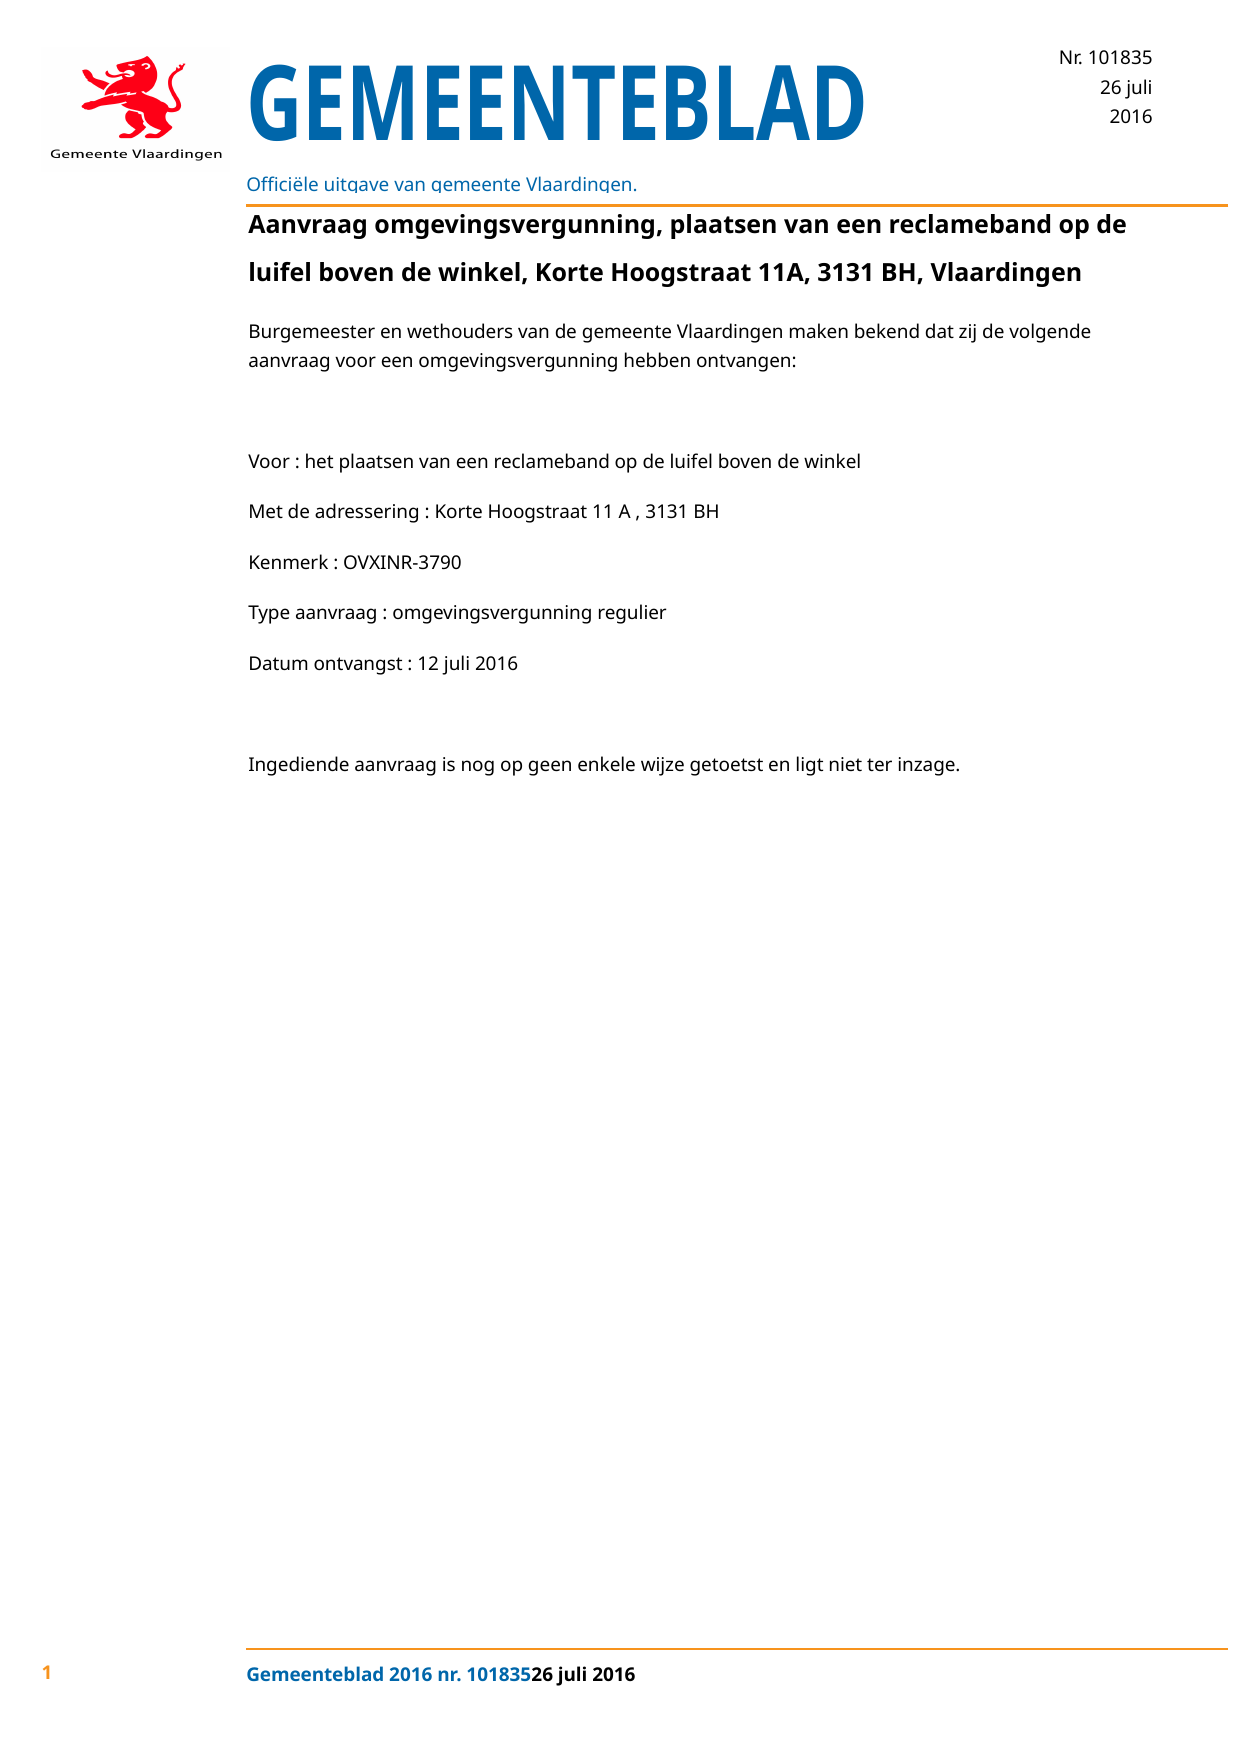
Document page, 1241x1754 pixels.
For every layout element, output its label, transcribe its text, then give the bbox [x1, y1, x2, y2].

text Type aanvraag : omgevingsvergunning regulier [248, 599, 1152, 625]
text Voor : het plaatsen van een reclameband op de luifel boven de winkel [248, 448, 1152, 474]
picture [41, 47, 231, 172]
text Kenmerk : OVXINR-3790 [248, 549, 1152, 575]
text Aanvraag omgevingsvergunning, plaatsen van een reclameband op de luifel boven de winkel, Korte Hoogstraat 11A, 3131 BH, Vlaardingen [248, 207, 1152, 288]
text Ingediende aanvraag is nog op geen enkele wijze getoetst en ligt niet ter inzage. [248, 751, 1152, 777]
text Datum ontvangst : 12 juli 2016 [248, 650, 1152, 676]
text Met de adressering : Korte Hoogstraat 11 A , 3131 BH [248, 499, 1152, 524]
text Burgemeester en wethouders van de gemeente Vlaardingen maken bekend dat zij de volgende aanvraag voor een omgevingsvergunning hebben ontvangen: [248, 318, 1152, 373]
